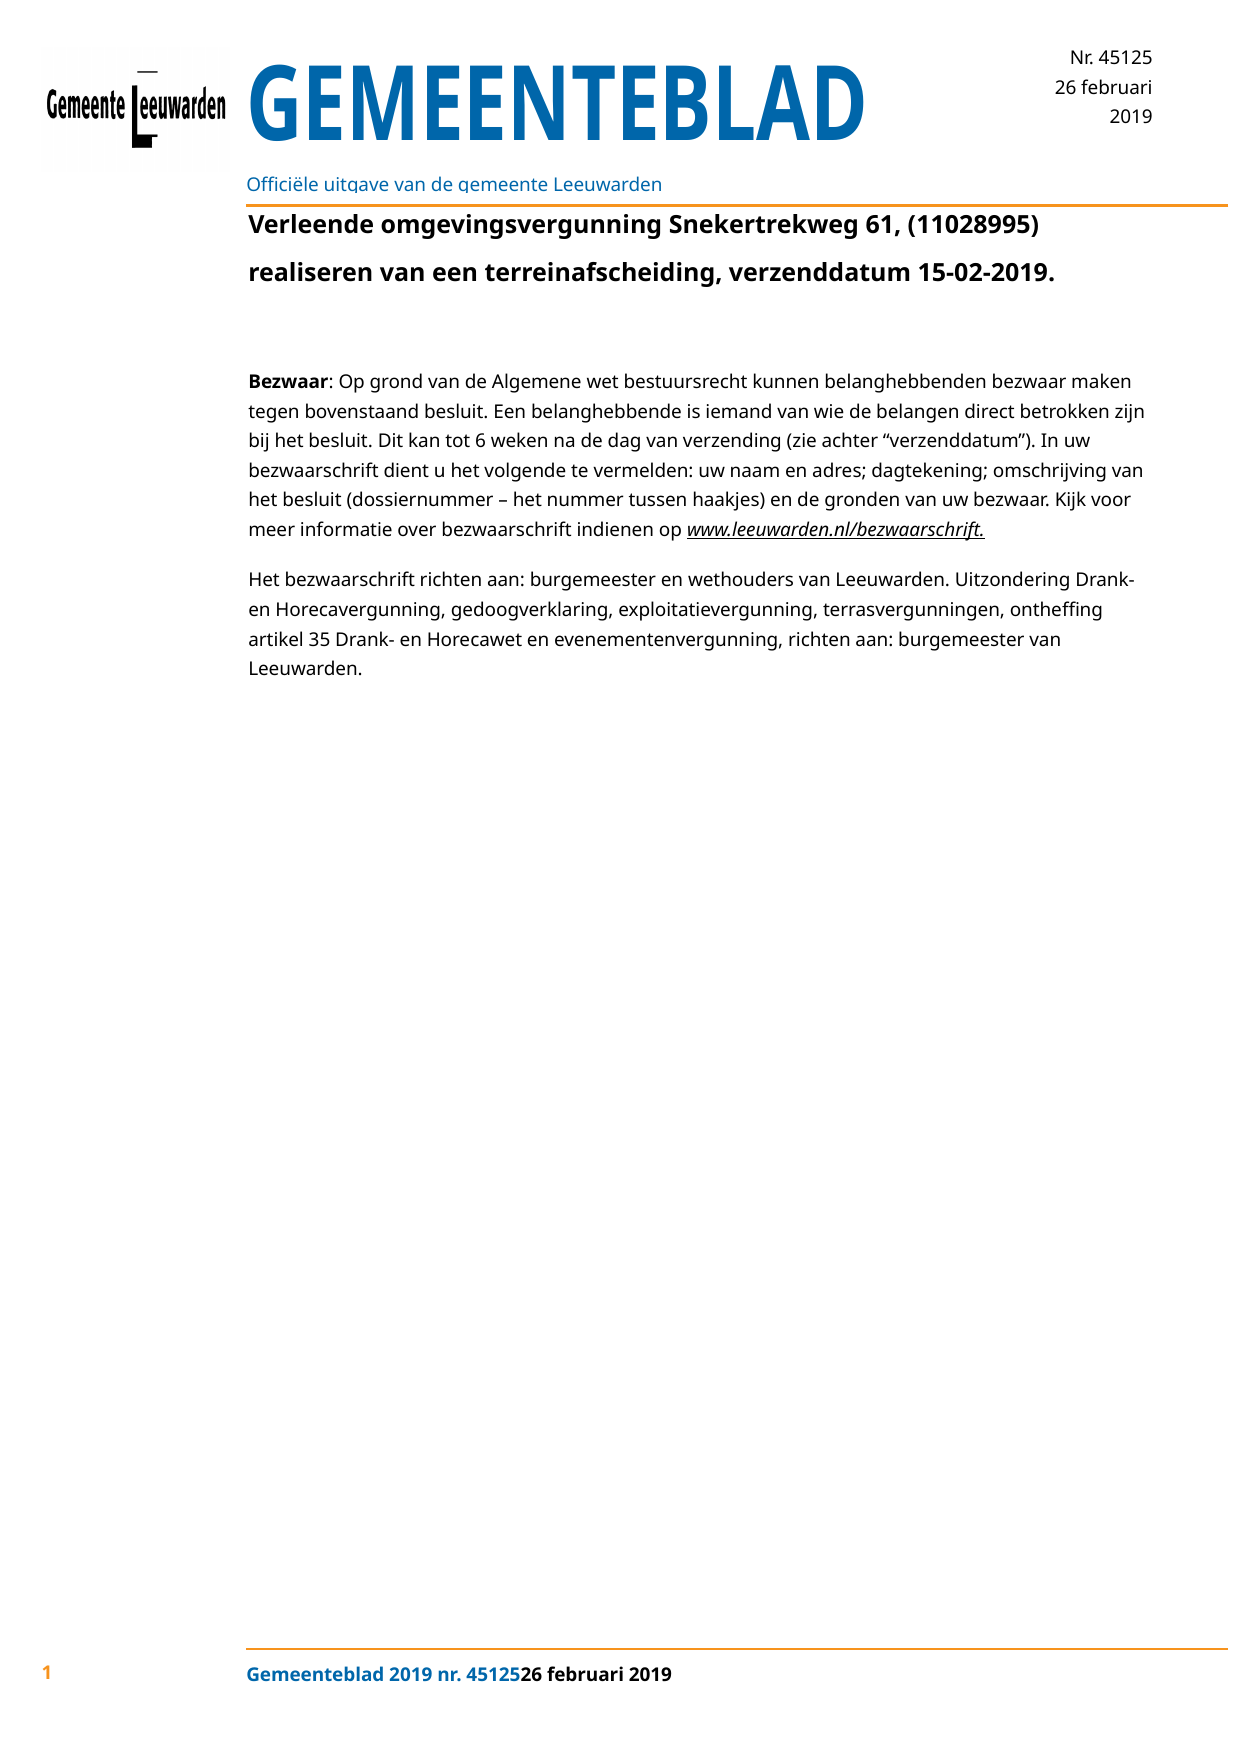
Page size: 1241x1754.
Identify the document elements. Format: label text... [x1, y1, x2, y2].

text Verleende omgevingsvergunning Snekertrekweg 61, (11028995) realiseren van een terreinafscheiding, verzenddatum 15-02-2019. [248, 207, 1152, 288]
text Het bezwaarschrift richten aan: burgemeester en wethouders van Leeuwarden. Uitzondering Drank- en Horecavergunning, gedoogverklaring, exploitatievergunning, terrasvergunningen, ontheffing artikel 35 Drank- en Horecawet en evenementenvergunning, richten aan: burgemeester van Leeuwarden. [248, 567, 1152, 681]
text Bezwaar: Op grond van de Algemene wet bestuursrecht kunnen belanghebbenden bezwaar maken tegen bovenstaand besluit. Een belanghebbende is iemand van wie de belangen direct betrokken zijn bij het besluit. Dit kan tot 6 weken na de dag van verzending (zie achter “verzenddatum”). In uw bezwaarschrift dient u het volgende te vermelden: uw naam en adres; dagtekening; omschrijving van het besluit (dossiernummer – het nummer tussen haakjes) en de gronden van uw bezwaar. Kijk voor meer informatie over bezwaarschrift indienen op www.leeuwarden.nl/bezwaarschrift. [248, 368, 1152, 542]
picture [41, 47, 231, 172]
